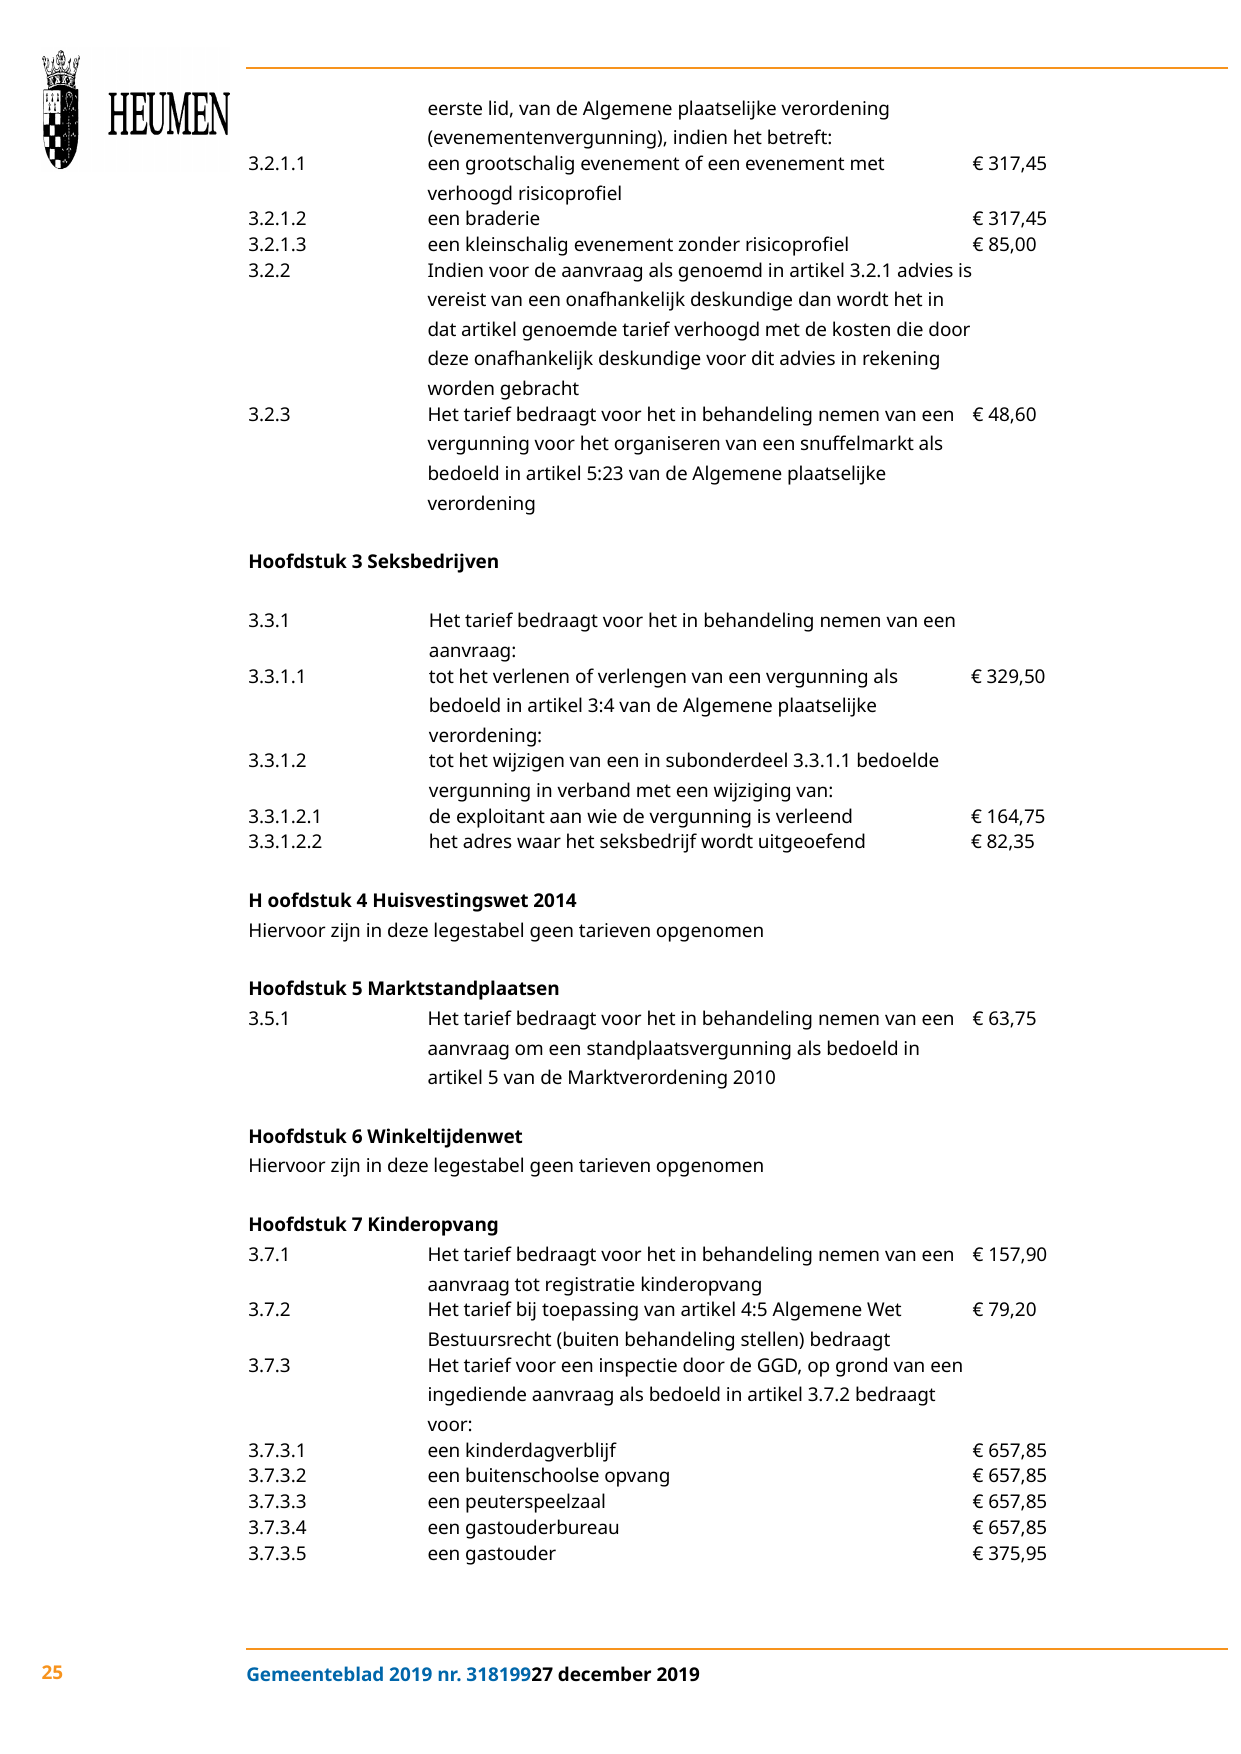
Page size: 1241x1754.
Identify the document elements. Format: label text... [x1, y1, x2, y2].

table_cell 3.7.3.5 [248, 1540, 427, 1566]
table_header Het tarief bedraagt voor het in behandeling nemen van een aanvraag: [429, 608, 971, 663]
table_cell Het tarief bedraagt voor het in behandeling nemen van een vergunning voor het organiseren van een snuffelmarkt als bedoeld in artikel 5:23 van de Algemene plaatselijke verordening [427, 401, 972, 515]
table_cell een braderie [427, 205, 972, 231]
table_cell een gastouderbureau [427, 1514, 972, 1540]
table_cell [973, 1352, 1152, 1437]
table_cell 3.7.3.1 [248, 1437, 427, 1463]
table_cell een kinderdagverblijf [427, 1437, 972, 1463]
table_cell 3.2.1.1 [248, 150, 427, 205]
table_cell € 48,60 [973, 401, 1152, 515]
table_cell € 79,20 [973, 1297, 1152, 1352]
table_header eerste lid, van de Algemene plaatselijke verordening (evenementenvergunning), indien het betreft: [427, 95, 972, 150]
text Hoofdstuk 3 Seksbedrijven [248, 548, 1152, 574]
table_cell € 657,85 [973, 1463, 1152, 1488]
table_cell 3.7.3 [248, 1352, 427, 1437]
table_cell € 375,95 [973, 1540, 1152, 1566]
table_cell € 657,85 [973, 1437, 1152, 1463]
table_cell 3.2.2 [248, 257, 427, 401]
table_cell een buitenschoolse opvang [427, 1463, 972, 1488]
table_cell Het tarief bij toepassing van artikel 4:5 Algemene Wet Bestuursrecht (buiten behandeling stellen) bedraagt [427, 1297, 972, 1352]
table_header € 63,75 [973, 1005, 1152, 1090]
picture [41, 47, 231, 172]
table_cell 3.3.1.1 [248, 663, 429, 748]
table_header 3.7.1 [248, 1241, 427, 1297]
table_cell 3.7.3.4 [248, 1514, 427, 1540]
table_header € 157,90 [973, 1241, 1152, 1297]
table_cell een gastouder [427, 1540, 972, 1566]
table_header 3.5.1 [248, 1005, 427, 1090]
table_cell 3.2.3 [248, 401, 427, 515]
table_cell een peuterspeelzaal [427, 1488, 972, 1514]
table_cell 3.7.2 [248, 1297, 427, 1352]
text Hoofdstuk 6 Winkeltijdenwet [248, 1123, 1152, 1149]
table_header Hiervoor zijn in deze legestabel geen tarieven opgenomen [248, 917, 1152, 943]
table_cell een kleinschalig evenement zonder risicoprofiel [427, 231, 972, 257]
table_cell 3.3.1.2.2 [248, 829, 429, 854]
table_header 3.3.1 [248, 608, 429, 663]
text Hiervoor zijn in deze legestabel geen tarieven opgenomen [248, 1152, 1152, 1178]
table_cell 3.7.3.2 [248, 1463, 427, 1488]
text Hoofdstuk 5 Marktstandplaatsen [248, 976, 1152, 1001]
table_cell de exploitant aan wie de vergunning is verleend [429, 803, 971, 829]
table_cell € 85,00 [973, 231, 1152, 257]
table_cell € 317,45 [973, 150, 1152, 205]
table_cell 3.3.1.2.1 [248, 803, 429, 829]
table_header Het tarief bedraagt voor het in behandeling nemen van een aanvraag tot registratie kinderopvang [427, 1241, 972, 1297]
table_header [248, 95, 427, 150]
table_cell tot het verlenen of verlengen van een vergunning als bedoeld in artikel 3:4 van de Algemene plaatselijke verordening: [429, 663, 971, 748]
table_cell € 164,75 [971, 803, 1152, 829]
table_header [971, 608, 1152, 663]
table_cell € 657,85 [973, 1514, 1152, 1540]
text Hoofdstuk 7 Kinderopvang [248, 1212, 1152, 1237]
table_cell [971, 748, 1152, 803]
table_cell [973, 257, 1152, 401]
table_cell 3.7.3.3 [248, 1488, 427, 1514]
table_cell € 657,85 [973, 1488, 1152, 1514]
table_cell een grootschalig evenement of een evenement met verhoogd risicoprofiel [427, 150, 972, 205]
table_cell € 82,35 [971, 829, 1152, 854]
table_cell tot het wijzigen van een in subonderdeel 3.3.1.1 bedoelde vergunning in verband met een wijziging van: [429, 748, 971, 803]
table_cell Indien voor de aanvraag als genoemd in artikel 3.2.1 advies is vereist van een onafhankelijk deskundige dan wordt het in dat artikel genoemde tarief verhoogd met de kosten die door deze onafhankelijk deskundige voor dit advies in rekening worden gebracht [427, 257, 972, 401]
table_cell 3.2.1.2 [248, 205, 427, 231]
table_cell € 317,45 [973, 205, 1152, 231]
table_cell 3.3.1.2 [248, 748, 429, 803]
table_cell € 329,50 [971, 663, 1152, 748]
table_cell het adres waar het seksbedrijf wordt uitgeoefend [429, 829, 971, 854]
table_header [973, 95, 1152, 150]
table_header Het tarief bedraagt voor het in behandeling nemen van een aanvraag om een standplaatsvergunning als bedoeld in artikel 5 van de Marktverordening 2010 [427, 1005, 972, 1090]
text H oofdstuk 4 Huisvestingswet 2014 [248, 887, 1152, 913]
table_cell Het tarief voor een inspectie door de GGD, op grond van een ingediende aanvraag als bedoeld in artikel 3.7.2 bedraagt voor: [427, 1352, 972, 1437]
table_cell 3.2.1.3 [248, 231, 427, 257]
